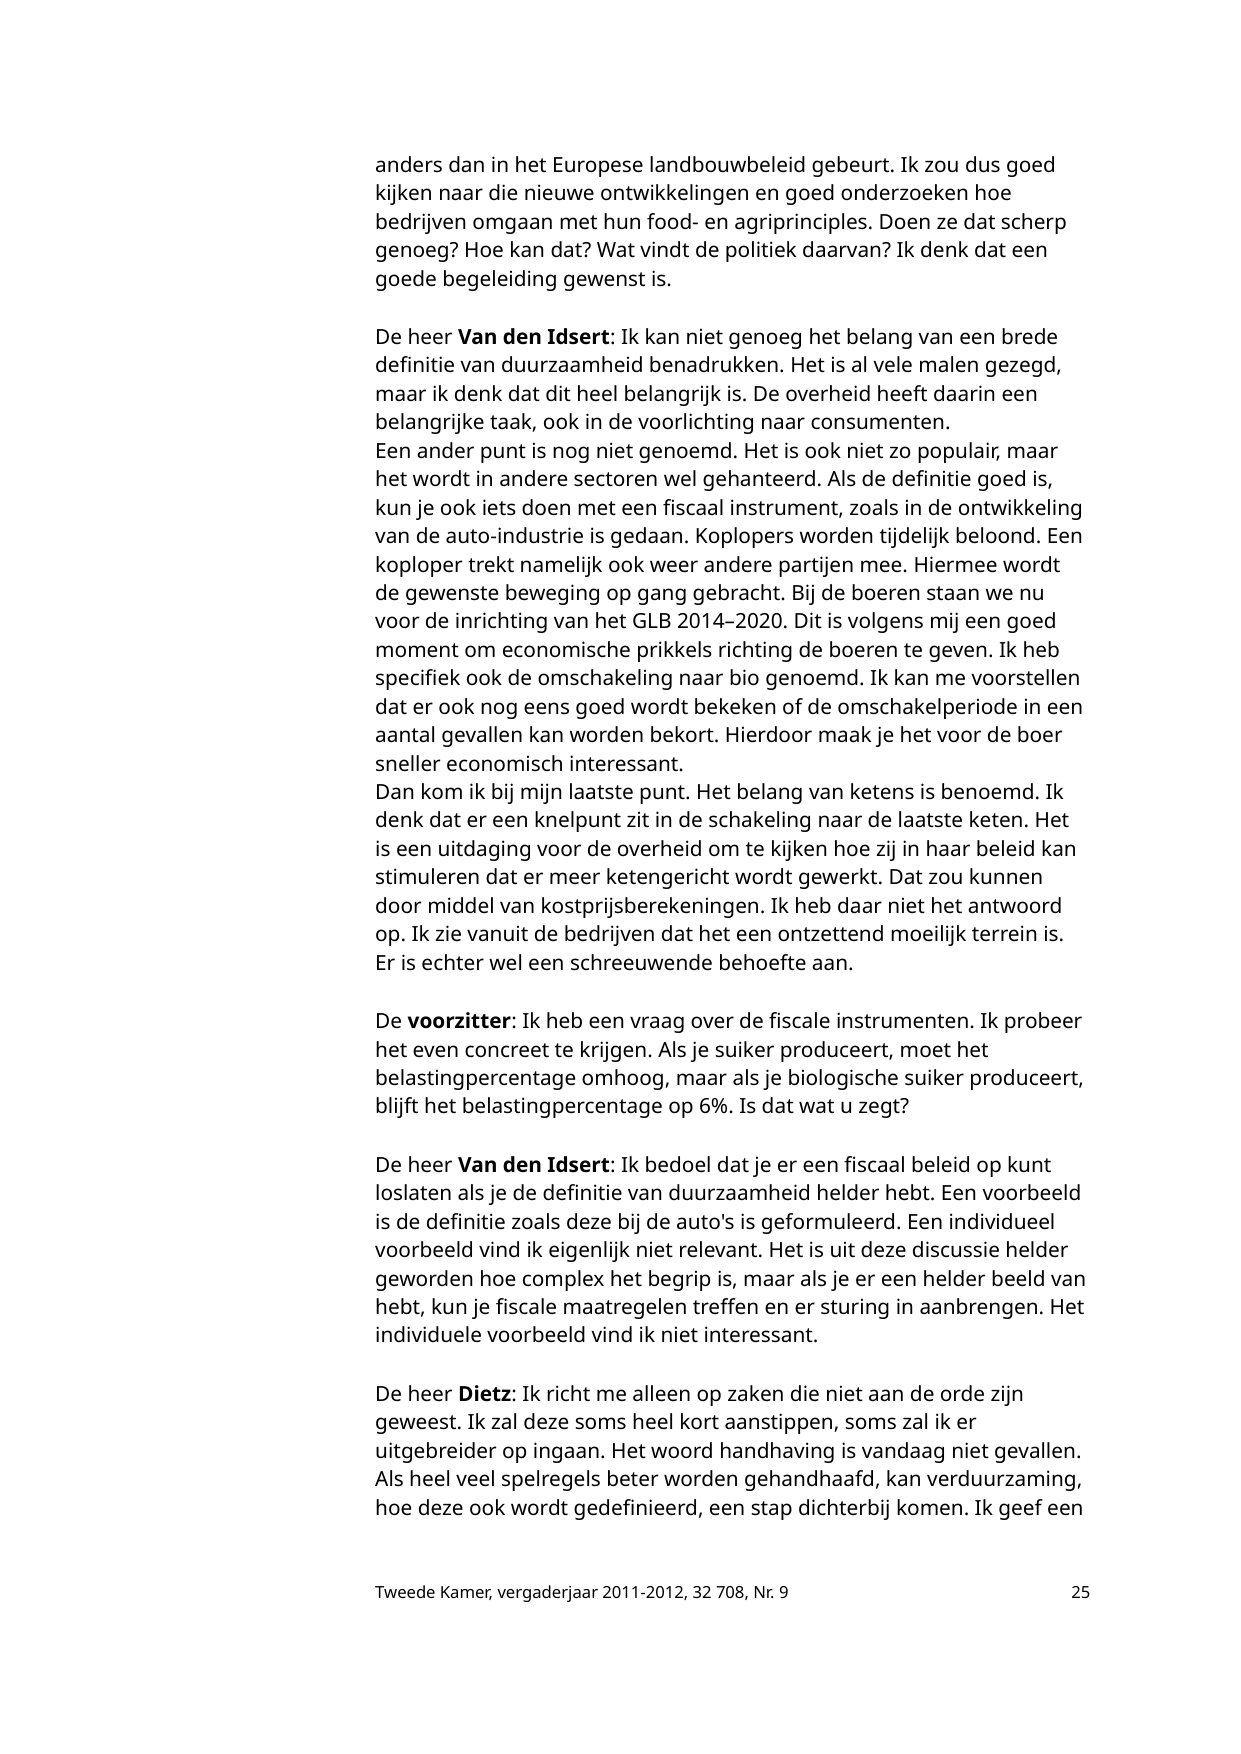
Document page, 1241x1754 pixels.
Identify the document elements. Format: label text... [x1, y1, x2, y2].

text De heer Van den Idsert: Ik bedoel dat je er een fiscaal beleid op kunt loslaten als je de definitie van duurzaamheid helder hebt. Een voorbeeld is de definitie zoals deze bij de auto's is geformuleerd. Een individueel voorbeeld vind ik eigenlijk niet relevant. Het is uit deze discussie helder geworden hoe complex het begrip is, maar als je er een helder beeld van hebt, kun je fiscale maatregelen treffen en er sturing in aanbrengen. Het individuele voorbeeld vind ik niet interessant. [375, 1150, 1090, 1349]
text Een ander punt is nog niet genoemd. Het is ook niet zo populair, maar het wordt in andere sectoren wel gehanteerd. Als de definitie goed is, kun je ook iets doen met een fiscaal instrument, zoals in de ontwikkeling van de auto-industrie is gedaan. Koplopers worden tijdelijk beloond. Een koploper trekt namelijk ook weer andere partijen mee. Hiermee wordt de gewenste beweging op gang gebracht. Bij de boeren staan we nu voor de inrichting van het GLB 2014–2020. Dit is volgens mij een goed moment om economische prikkels richting de boeren te geven. Ik heb specifiek ook de omschakeling naar bio genoemd. Ik kan me voorstellen dat er ook nog eens goed wordt bekeken of de omschakelperiode in een aantal gevallen kan worden bekort. Hierdoor maak je het voor de boer sneller economisch interessant. [375, 436, 1090, 777]
text De heer Van den Idsert: Ik kan niet genoeg het belang van een brede definitie van duurzaamheid benadrukken. Het is al vele malen gezegd, maar ik denk dat dit heel belangrijk is. De overheid heeft daarin een belangrijke taak, ook in de voorlichting naar consumenten. [375, 322, 1090, 436]
text Dan kom ik bij mijn laatste punt. Het belang van ketens is benoemd. Ik denk dat er een knelpunt zit in de schakeling naar de laatste keten. Het is een uitdaging voor de overheid om te kijken hoe zij in haar beleid kan stimuleren dat er meer ketengericht wordt gewerkt. Dat zou kunnen door middel van kostprijsberekeningen. Ik heb daar niet het antwoord op. Ik zie vanuit de bedrijven dat het een ontzettend moeilijk terrein is. Er is echter wel een schreeuwende behoefte aan. [375, 777, 1090, 976]
text De voorzitter: Ik heb een vraag over de fiscale instrumenten. Ik probeer het even concreet te krijgen. Als je suiker produceert, moet het belastingpercentage omhoog, maar als je biologische suiker produceert, blijft het belastingpercentage op 6%. Is dat wat u zegt? [375, 1006, 1090, 1120]
text De heer Dietz: Ik richt me alleen op zaken die niet aan de orde zijn geweest. Ik zal deze soms heel kort aanstippen, soms zal ik er uitgebreider op ingaan. Het woord handhaving is vandaag niet gevallen. Als heel veel spelregels beter worden gehandhaafd, kan verduurzaming, hoe deze ook wordt gedefinieerd, een stap dichterbij komen. Ik geef een [375, 1379, 1090, 1521]
text anders dan in het Europese landbouwbeleid gebeurt. Ik zou dus goed kijken naar die nieuwe ontwikkelingen en goed onderzoeken hoe bedrijven omgaan met hun food- en agriprinciples. Doen ze dat scherp genoeg? Hoe kan dat? Wat vindt de politiek daarvan? Ik denk dat een goede begeleiding gewenst is. [375, 150, 1090, 292]
